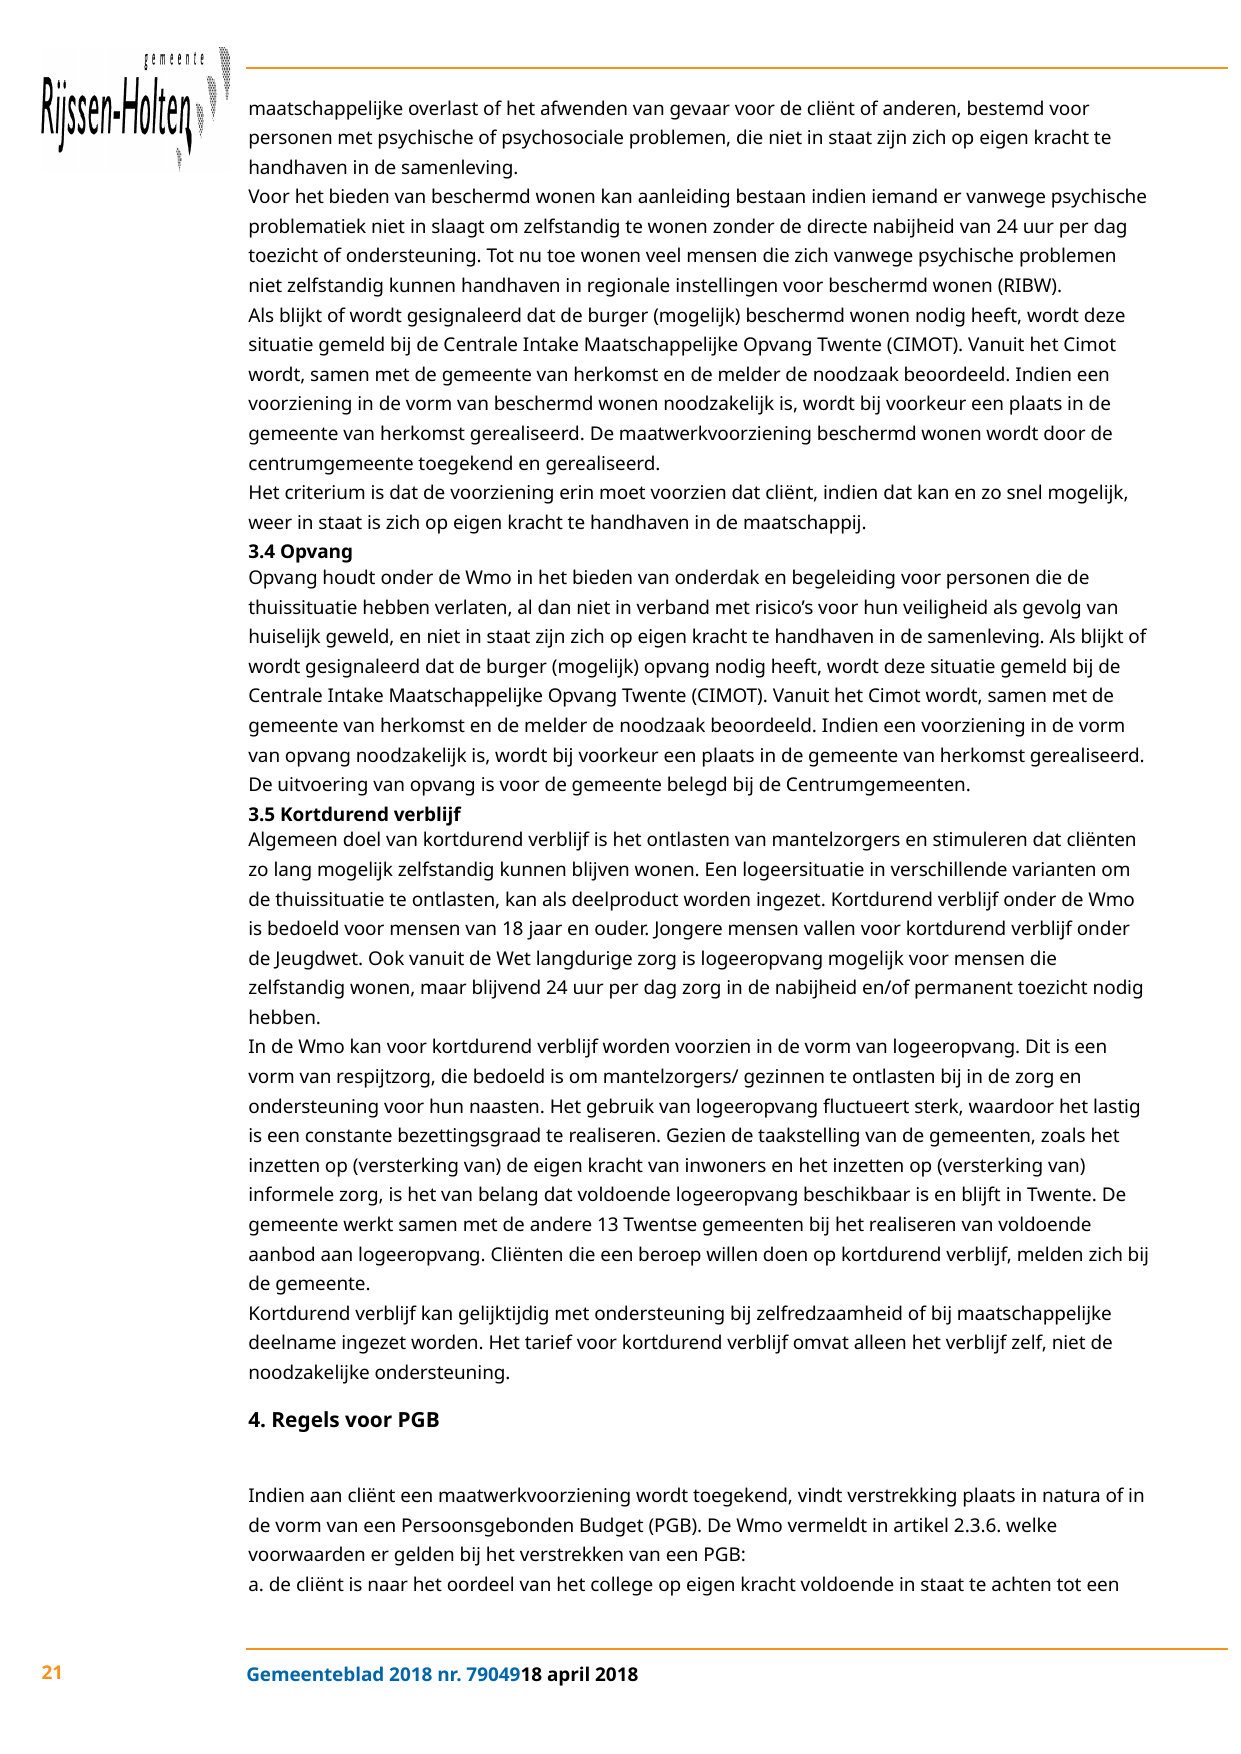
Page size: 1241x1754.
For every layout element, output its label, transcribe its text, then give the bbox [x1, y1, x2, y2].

text Indien aan cliënt een maatwerkvoorziening wordt toegekend, vindt verstrekking plaats in natura of in de vorm van een Persoonsgebonden Budget (PGB). De Wmo vermeldt in artikel 2.3.6. welke voorwaarden er gelden bij het verstrekken van een PGB: [248, 1482, 1152, 1567]
text Voor het bieden van beschermd wonen kan aanleiding bestaan indien iemand er vanwege psychische problematiek niet in slaagt om zelfstandig te wonen zonder de directe nabijheid van 24 uur per dag toezicht of ondersteuning. Tot nu toe wonen veel mensen die zich vanwege psychische problemen niet zelfstandig kunnen handhaven in regionale instellingen voor beschermd wonen (RIBW). [248, 183, 1152, 298]
text Opvang houdt onder de Wmo in het bieden van onderdak en begeleiding voor personen die de thuissituatie hebben verlaten, al dan niet in verband met risico’s voor hun veiligheid als gevolg van huiselijk geweld, en niet in staat zijn zich op eigen kracht te handhaven in de samenleving. Als blijkt of wordt gesignaleerd dat de burger (mogelijk) opvang nodig heeft, wordt deze situatie gemeld bij de Centrale Intake Maatschappelijke Opvang Twente (CIMOT). Vanuit het Cimot wordt, samen met de gemeente van herkomst en de melder de noodzaak beoordeeld. Indien een voorziening in de vorm van opvang noodzakelijk is, wordt bij voorkeur een plaats in de gemeente van herkomst gerealiseerd. De uitvoering van opvang is voor de gemeente belegd bij de Centrumgemeenten. [248, 564, 1152, 797]
text 4. Regels voor PGB [248, 1405, 1152, 1433]
text Als blijkt of wordt gesignaleerd dat de burger (mogelijk) beschermd wonen nodig heeft, wordt deze situatie gemeld bij de Centrale Intake Maatschappelijke Opvang Twente (CIMOT). Vanuit het Cimot wordt, samen met de gemeente van herkomst en de melder de noodzaak beoordeeld. Indien een voorziening in de vorm van beschermd wonen noodzakelijk is, wordt bij voorkeur een plaats in de gemeente van herkomst gerealiseerd. De maatwerkvoorziening beschermd wonen wordt door de centrumgemeente toegekend en gerealiseerd. [248, 302, 1152, 476]
picture [41, 47, 231, 172]
text 3.5 Kortdurend verblijf [248, 801, 1152, 827]
text a. de cliënt is naar het oordeel van het college op eigen kracht voldoende in staat te achten tot een [248, 1571, 1152, 1597]
text Kortdurend verblijf kan gelijktijdig met ondersteuning bij zelfredzaamheid of bij maatschappelijke deelname ingezet worden. Het tarief voor kortdurend verblijf omvat alleen het verblijf zelf, niet de noodzakelijke ondersteuning. [248, 1300, 1152, 1385]
text In de Wmo kan voor kortdurend verblijf worden voorzien in de vorm van logeeropvang. Dit is een vorm van respijtzorg, die bedoeld is om mantelzorgers/ gezinnen te ontlasten bij in de zorg en ondersteuning voor hun naasten. Het gebruik van logeeropvang fluctueert sterk, waardoor het lastig is een constante bezettingsgraad te realiseren. Gezien de taakstelling van de gemeenten, zoals het inzetten op (versterking van) de eigen kracht van inwoners en het inzetten op (versterking van) informele zorg, is het van belang dat voldoende logeeropvang beschikbaar is en blijft in Twente. De gemeente werkt samen met de andere 13 Twentse gemeenten bij het realiseren van voldoende aanbod aan logeeropvang. Cliënten die een beroep willen doen op kortdurend verblijf, melden zich bij de gemeente. [248, 1034, 1152, 1296]
text Het criterium is dat de voorziening erin moet voorzien dat cliënt, indien dat kan en zo snel mogelijk, weer in staat is zich op eigen kracht te handhaven in de maatschappij. [248, 479, 1152, 535]
text Algemeen doel van kortdurend verblijf is het ontlasten van mantelzorgers en stimuleren dat cliënten zo lang mogelijk zelfstandig kunnen blijven wonen. Een logeersituatie in verschillende varianten om de thuissituatie te ontlasten, kan als deelproduct worden ingezet. Kortdurend verblijf onder de Wmo is bedoeld voor mensen van 18 jaar en ouder. Jongere mensen vallen voor kortdurend verblijf onder de Jeugdwet. Ook vanuit de Wet langdurige zorg is logeeropvang mogelijk voor mensen die zelfstandig wonen, maar blijvend 24 uur per dag zorg in de nabijheid en/of permanent toezicht nodig hebben. [248, 827, 1152, 1030]
text 3.4 Opvang [248, 538, 1152, 564]
text maatschappelijke overlast of het afwenden van gevaar voor de cliënt of anderen, bestemd voor personen met psychische of psychosociale problemen, die niet in staat zijn zich op eigen kracht te handhaven in de samenleving. [248, 95, 1152, 180]
